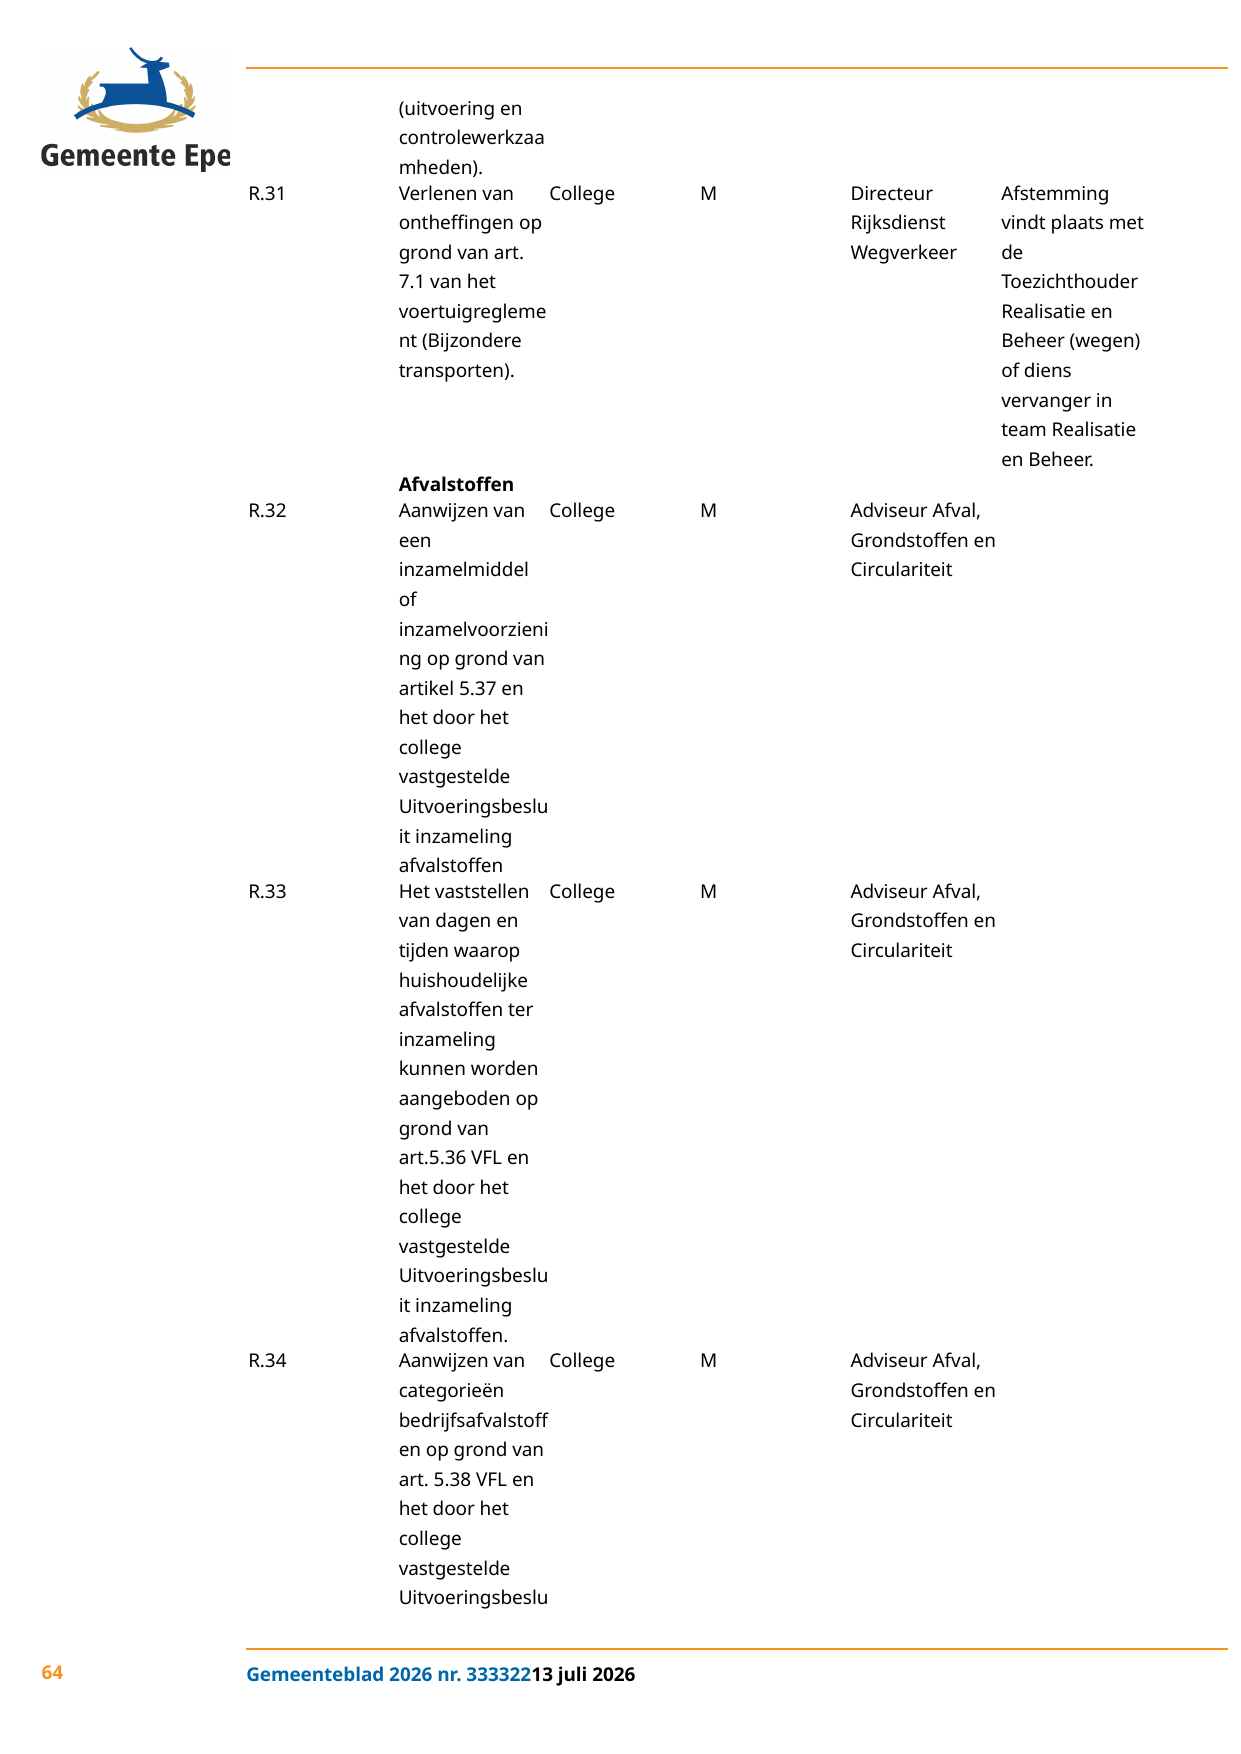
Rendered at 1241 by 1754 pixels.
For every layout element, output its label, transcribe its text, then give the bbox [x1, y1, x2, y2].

table_cell [1001, 472, 1152, 497]
table_cell R.33 [248, 878, 398, 1348]
table_cell R.31 [248, 180, 398, 472]
table_cell R.34 [248, 1348, 398, 1610]
table_cell [700, 472, 850, 497]
table_cell Directeur Rijksdienst Wegverkeer [850, 180, 1001, 472]
table_cell M [700, 498, 850, 878]
table_cell [1001, 95, 1152, 180]
table_cell Adviseur Afval, Grondstoffen en Circulariteit [850, 498, 1001, 878]
table_cell [1001, 878, 1152, 1348]
table_cell [850, 472, 1001, 497]
table_cell [248, 95, 398, 180]
table_cell [700, 95, 850, 180]
table_cell R.32 [248, 498, 398, 878]
table_cell Het vaststellen van dagen en tijden waarop huishoudelijke afvalstoffen ter inzameling kunnen worden aangeboden op grond van art.5.36 VFL en het door het college vastgestelde Uitvoeringsbesluit inzameling afvalstoffen. [399, 878, 549, 1348]
table_cell [549, 95, 700, 180]
table_cell Verlenen van ontheffingen op grond van art. 7.1 van het voertuigreglement (Bijzondere transporten). [399, 180, 549, 472]
picture [41, 47, 231, 172]
table_cell Aanwijzen van categorieën bedrijfsafvalstoffen op grond van art. 5.38 VFL en het door het college vastgestelde Uitvoeringsbeslu [399, 1348, 549, 1610]
table_cell Afstemming vindt plaats met de Toezichthouder Realisatie en Beheer (wegen) of diens vervanger in team Realisatie en Beheer. [1001, 180, 1152, 472]
table_cell [549, 472, 700, 497]
table_cell M [700, 878, 850, 1348]
table_cell Aanwijzen van een inzamelmiddel of inzamelvoorziening op grond van artikel 5.37 en het door het college vastgestelde Uitvoeringsbesluit inzameling afvalstoffen [399, 498, 549, 878]
table_cell College [549, 180, 700, 472]
table_cell M [700, 1348, 850, 1610]
table_cell [1001, 1348, 1152, 1610]
table_cell M [700, 180, 850, 472]
table_cell College [549, 878, 700, 1348]
table_cell [248, 472, 398, 497]
table_cell [1001, 498, 1152, 878]
table_cell Adviseur Afval, Grondstoffen en Circulariteit [850, 1348, 1001, 1610]
table_cell [850, 95, 1001, 180]
table_cell Afvalstoffen [399, 472, 549, 497]
table_cell Adviseur Afval, Grondstoffen en Circulariteit [850, 878, 1001, 1348]
table_cell (uitvoering en controlewerkzaamheden). [399, 95, 549, 180]
table_cell College [549, 1348, 700, 1610]
table_cell College [549, 498, 700, 878]
